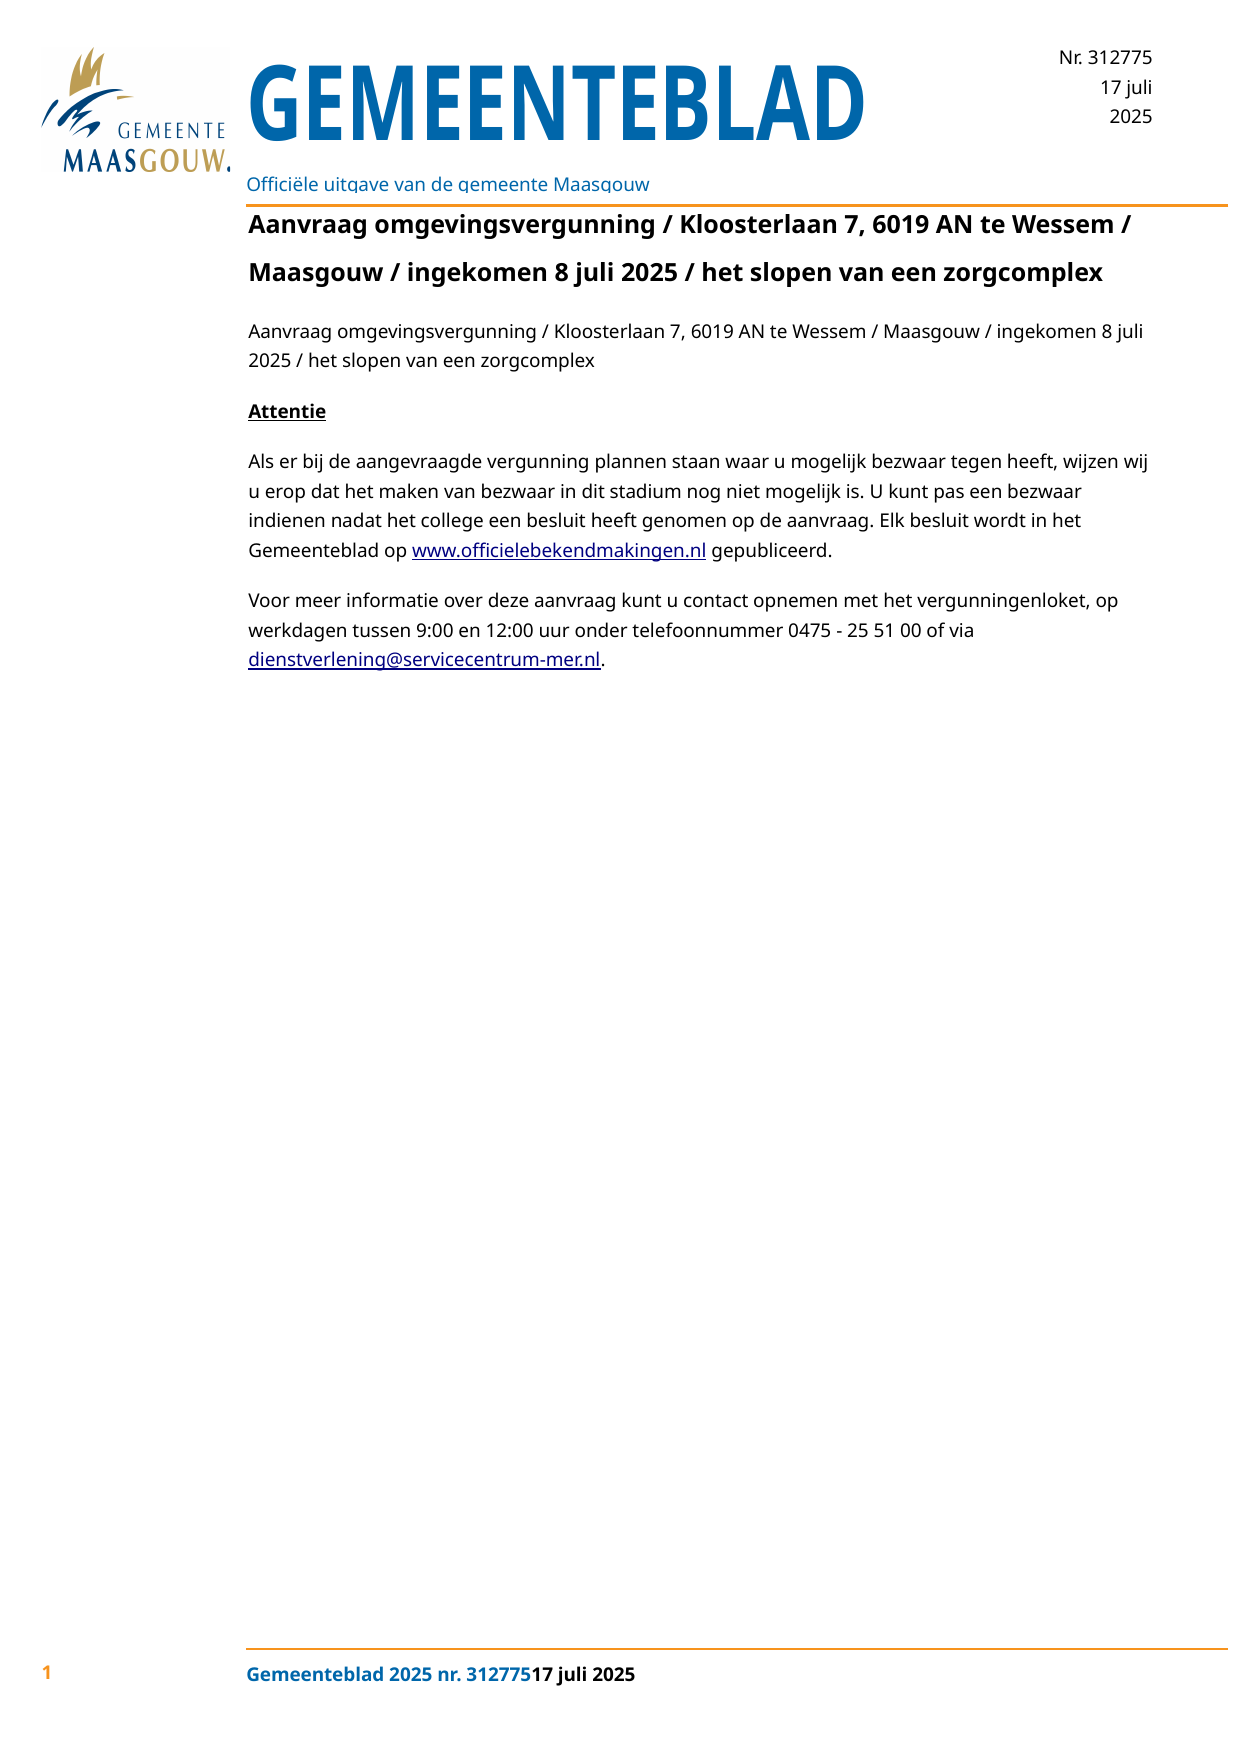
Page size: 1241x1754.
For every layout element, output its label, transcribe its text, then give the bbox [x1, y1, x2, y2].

picture [41, 47, 231, 172]
text Als er bij de aangevraagde vergunning plannen staan waar u mogelijk bezwaar tegen heeft, wijzen wij u erop dat het maken van bezwaar in dit stadium nog niet mogelijk is. U kunt pas een bezwaar indienen nadat het college een besluit heeft genomen op de aanvraag. Elk besluit wordt in het Gemeenteblad op www.officielebekendmakingen.nl gepubliceerd. [248, 448, 1152, 563]
text Attentie [248, 398, 1152, 424]
text Voor meer informatie over deze aanvraag kunt u contact opnemen met het vergunningenloket, op werkdagen tussen 9:00 en 12:00 uur onder telefoonnummer 0475 - 25 51 00 of via dienstverlening@servicecentrum-mer.nl. [248, 587, 1152, 672]
text Aanvraag omgevingsvergunning / Kloosterlaan 7, 6019 AN te Wessem / Maasgouw / ingekomen 8 juli 2025 / het slopen van een zorgcomplex [248, 207, 1152, 288]
text Aanvraag omgevingsvergunning / Kloosterlaan 7, 6019 AN te Wessem / Maasgouw / ingekomen 8 juli 2025 / het slopen van een zorgcomplex [248, 318, 1152, 373]
